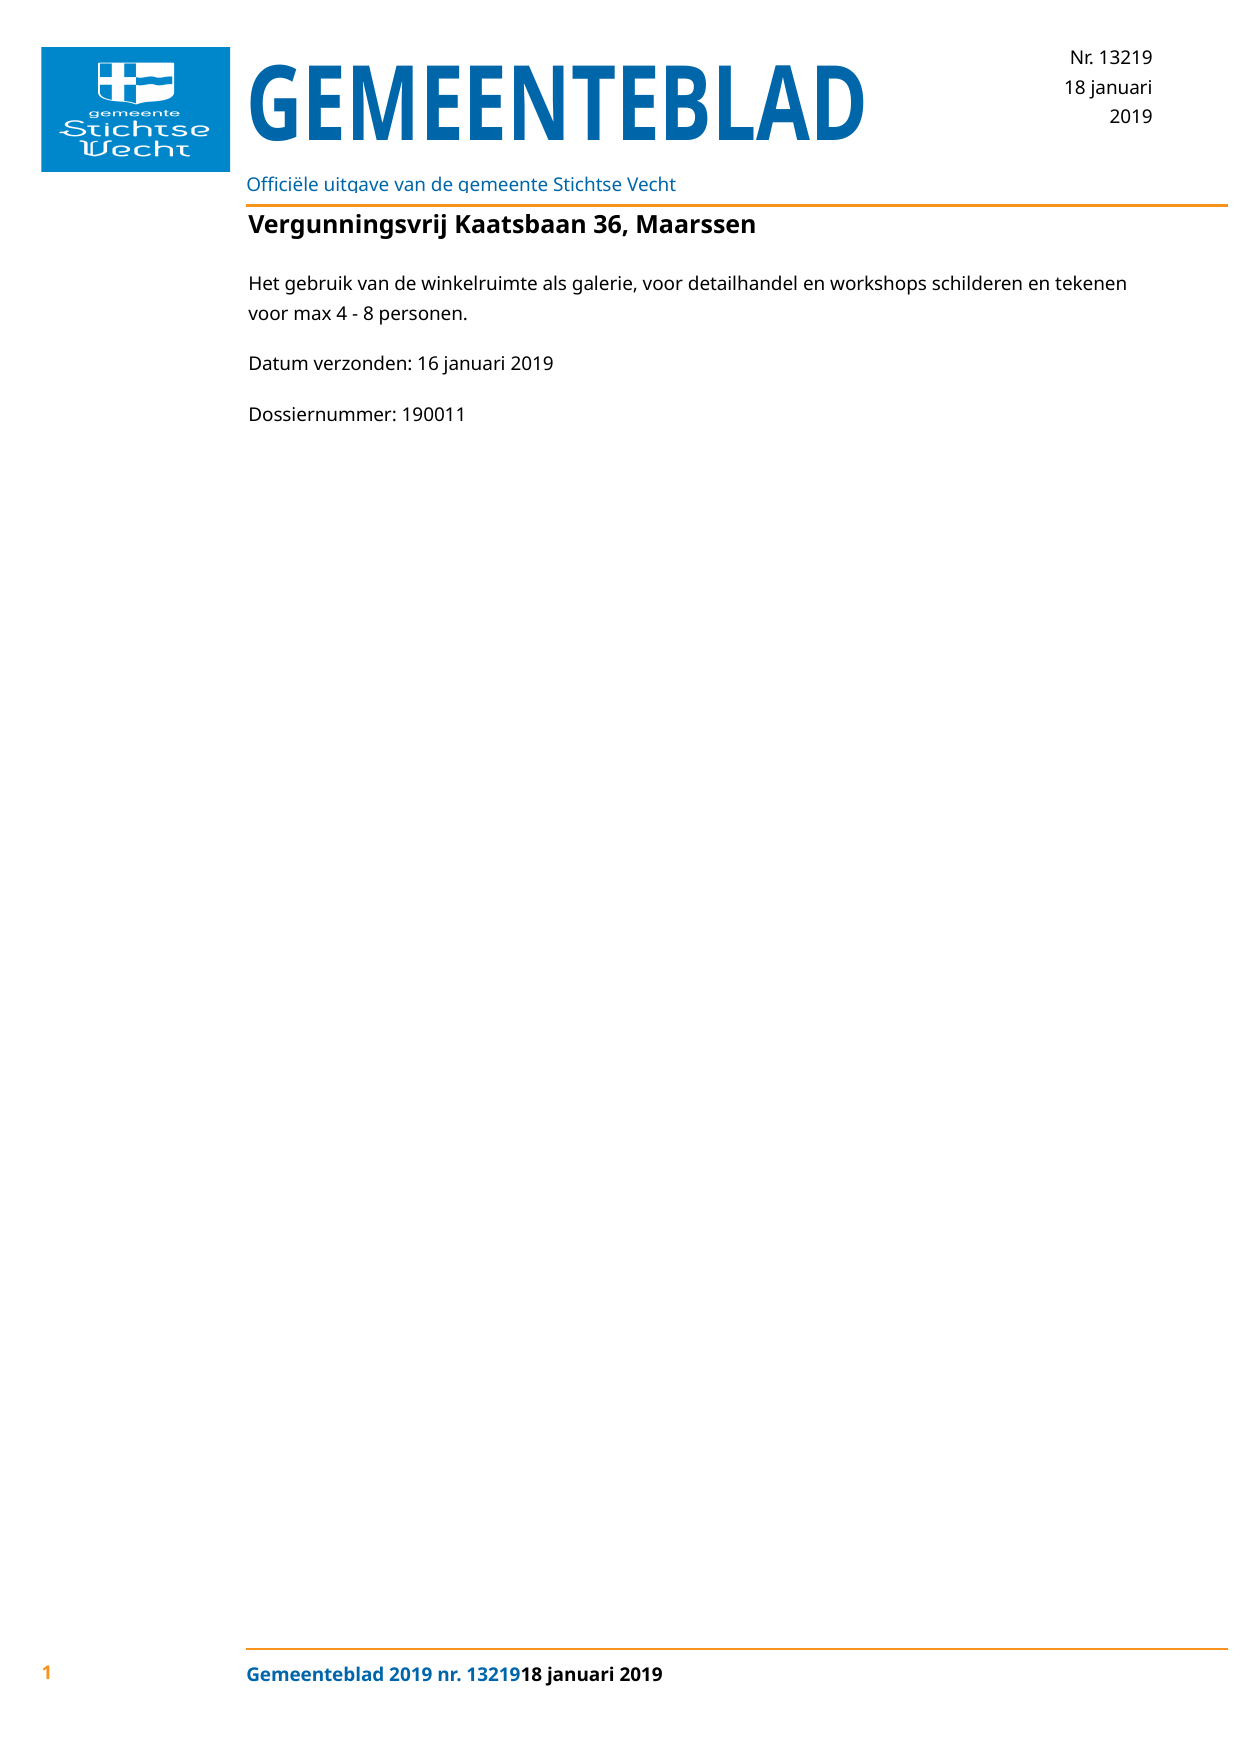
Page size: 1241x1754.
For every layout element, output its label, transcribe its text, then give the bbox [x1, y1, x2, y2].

text Datum verzonden: 16 januari 2019 [248, 350, 1152, 376]
picture [99, 63, 135, 101]
text Het gebruik van de winkelruimte als galerie, voor detailhandel en workshops schilderen en tekenen voor max 4 - 8 personen. [248, 270, 1152, 326]
text Vergunningsvrij Kaatsbaan 36, Maarssen [248, 207, 1152, 241]
text Dossiernummer: 190011 [248, 401, 1152, 426]
picture [137, 63, 174, 103]
